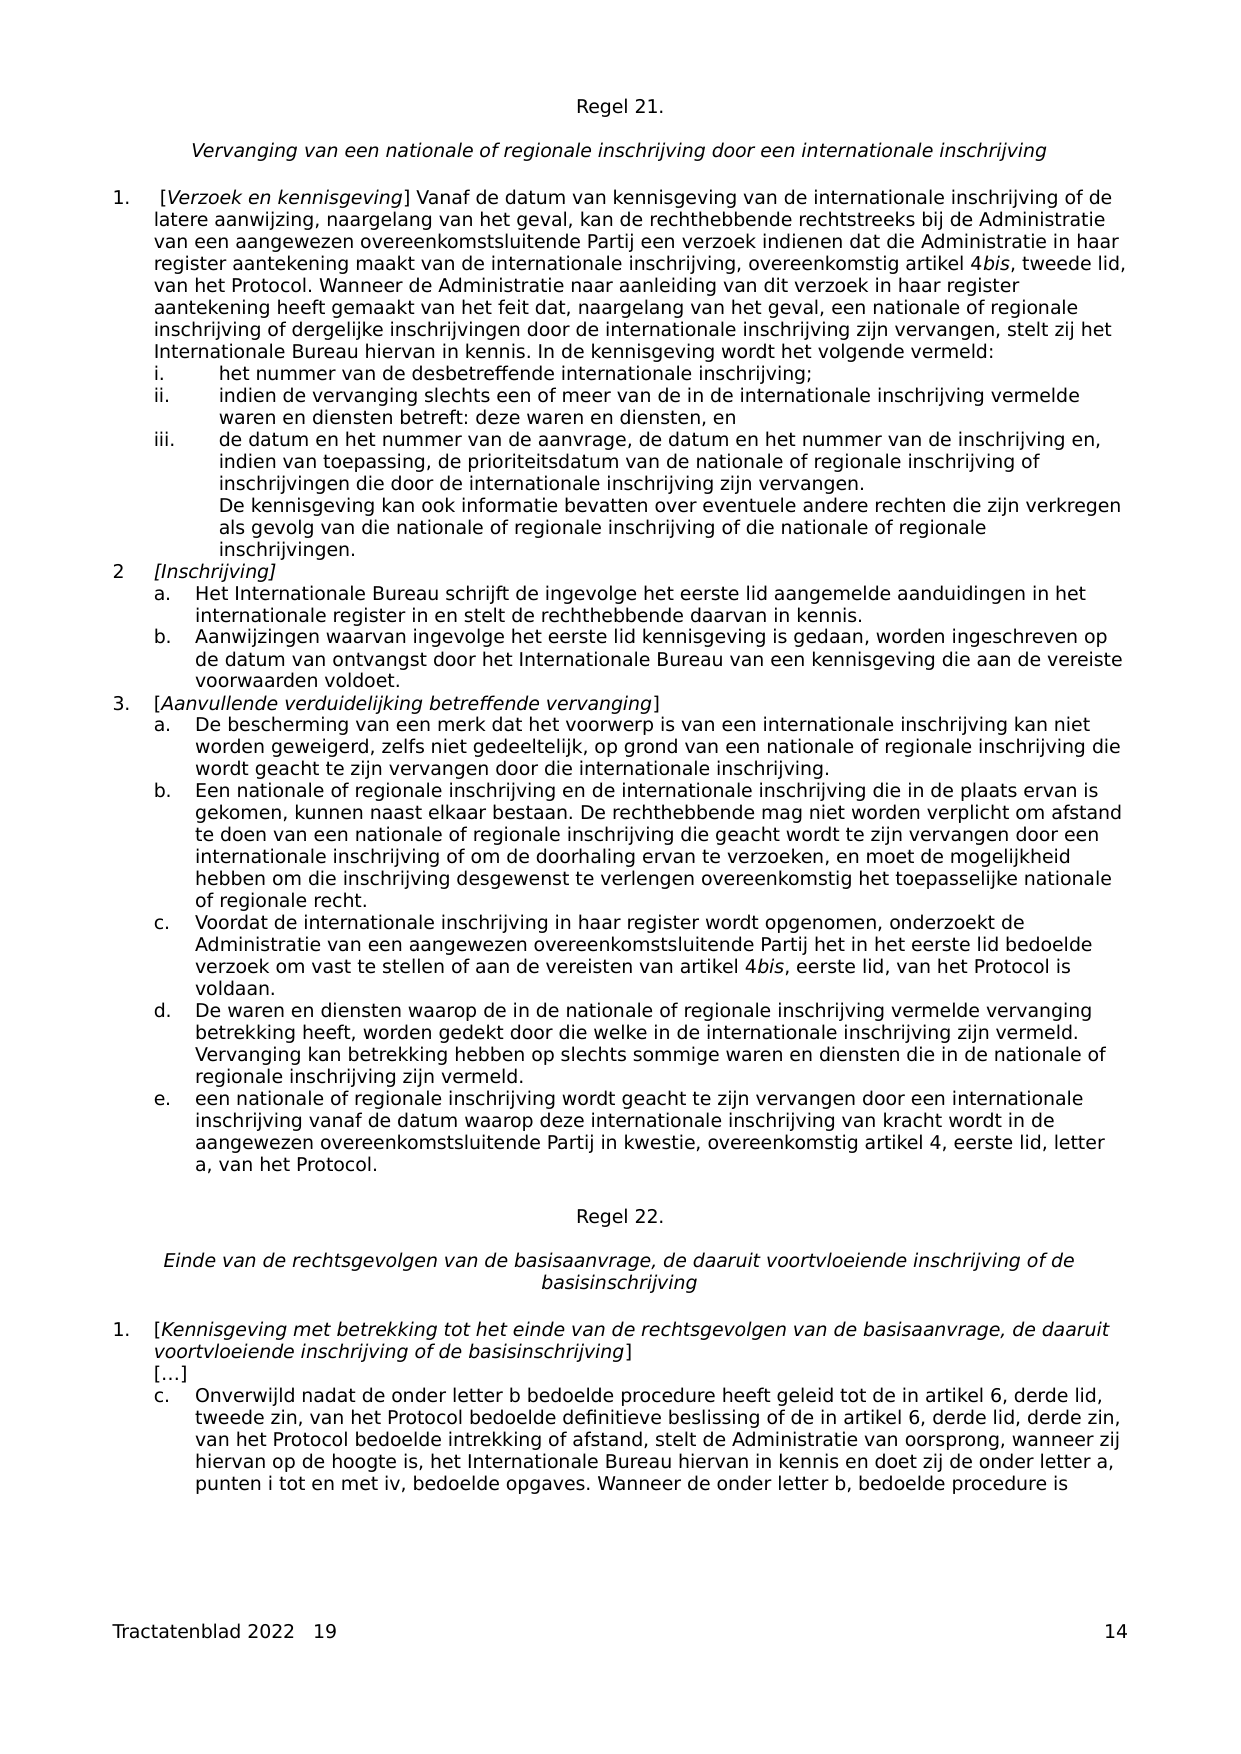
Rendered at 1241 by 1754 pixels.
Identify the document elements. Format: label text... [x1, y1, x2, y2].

text a. De bescherming van een merk dat het voorwerp is van een internationale inschrijving kan niet worden geweigerd, zelfs niet gedeeltelijk, op grond van een nationale of regionale inschrijving die wordt geacht te zijn vervangen door die internationale inschrijving. [153, 714, 1128, 780]
text i. het nummer van de desbetreffende internationale inschrijving; [153, 363, 1128, 385]
text 1. [Kennisgeving met betrekking tot het einde van de rechtsgevolgen van de basisaanvrage, de daaruit voortvloeiende inschrijving of de basisinschrijving] [112, 1319, 1128, 1363]
text 2 [Inschrijving] [112, 561, 1128, 582]
text d. De waren en diensten waarop de in de nationale of regionale inschrijving vermelde vervanging betrekking heeft, worden gedekt door die welke in de internationale inschrijving zijn vermeld. Vervanging kan betrekking hebben op slechts sommige waren en diensten die in de nationale of regionale inschrijving zijn vermeld. [153, 1000, 1128, 1088]
text iii. de datum en het nummer van de aanvrage, de datum en het nummer van de inschrijving en, indien van toepassing, de prioriteitsdatum van de nationale of regionale inschrijving of inschrijvingen die door de internationale inschrijving zijn vervangen. [153, 429, 1128, 494]
text e. een nationale of regionale inschrijving wordt geacht te zijn vervangen door een internationale inschrijving vanaf de datum waarop deze internationale inschrijving van kracht wordt in de aangewezen overeenkomstsluitende Partij in kwestie, overeenkomstig artikel 4, eerste lid, letter a, van het Protocol. [153, 1088, 1128, 1176]
text […] [153, 1363, 1128, 1385]
text De kennisgeving kan ook informatie bevatten over eventuele andere rechten die zijn verkregen als gevolg van die nationale of regionale inschrijving of die nationale of regionale inschrijvingen. [218, 494, 1128, 561]
text b. Een nationale of regionale inschrijving en de internationale inschrijving die in de plaats ervan is gekomen, kunnen naast elkaar bestaan. De rechthebbende mag niet worden verplicht om afstand te doen van een nationale of regionale inschrijving die geacht wordt te zijn vervangen door een internationale inschrijving of om de doorhaling ervan te verzoeken, en moet de mogelijkheid hebben om die inschrijving desgewenst te verlengen overeenkomstig het toepasselijke nationale of regionale recht. [153, 780, 1128, 912]
subtitle Regel 21. Vervanging van een nationale of regionale inschrijving door een internationale inschrijving [112, 96, 1128, 162]
text 1. [Verzoek en kennisgeving] Vanaf de datum van kennisgeving van de internationale inschrijving of de latere aanwijzing, naargelang van het geval, kan de rechthebbende rechtstreeks bij de Administratie van een aangewezen overeenkomstsluitende Partij een verzoek indienen dat die Administratie in haar register aantekening maakt van de internationale inschrijving, overeenkomstig artikel 4bis, tweede lid, van het Protocol. Wanneer de Administratie naar aanleiding van dit verzoek in haar register aantekening heeft gemaakt van het feit dat, naargelang van het geval, een nationale of regionale inschrijving of dergelijke inschrijvingen door de internationale inschrijving zijn vervangen, stelt zij het Internationale Bureau hiervan in kennis. In de kennisgeving wordt het volgende vermeld: [112, 187, 1128, 363]
text ii. indien de vervanging slechts een of meer van de in de internationale inschrijving vermelde waren en diensten betreft: deze waren en diensten, en [153, 385, 1128, 429]
text c. Onverwijld nadat de onder letter b bedoelde procedure heeft geleid tot de in artikel 6, derde lid, tweede zin, van het Protocol bedoelde definitieve beslissing of de in artikel 6, derde lid, derde zin, van het Protocol bedoelde intrekking of afstand, stelt de Administratie van oorsprong, wanneer zij hiervan op de hoogte is, het Internationale Bureau hiervan in kennis en doet zij de onder letter a, punten i tot en met iv, bedoelde opgaves. Wanneer de onder letter b, bedoelde procedure is [153, 1385, 1128, 1495]
text c. Voordat de internationale inschrijving in haar register wordt opgenomen, onderzoekt de Administratie van een aangewezen overeenkomstsluitende Partij het in het eerste lid bedoelde verzoek om vast te stellen of aan de vereisten van artikel 4bis, eerste lid, van het Protocol is voldaan. [153, 912, 1128, 1000]
text a. Het Internationale Bureau schrijft de ingevolge het eerste lid aangemelde aanduidingen in het internationale register in en stelt de rechthebbende daarvan in kennis. [153, 582, 1128, 626]
text 3. [Aanvullende verduidelijking betreffende vervanging] [112, 692, 1128, 714]
subtitle Regel 22. Einde van de rechtsgevolgen van de basisaanvrage, de daaruit voortvloeiende inschrijving of de basisinschrijving [112, 1206, 1128, 1294]
text b. Aanwijzingen waarvan ingevolge het eerste lid kennisgeving is gedaan, worden ingeschreven op de datum van ontvangst door het Internationale Bureau van een kennisgeving die aan de vereiste voorwaarden voldoet. [153, 626, 1128, 692]
